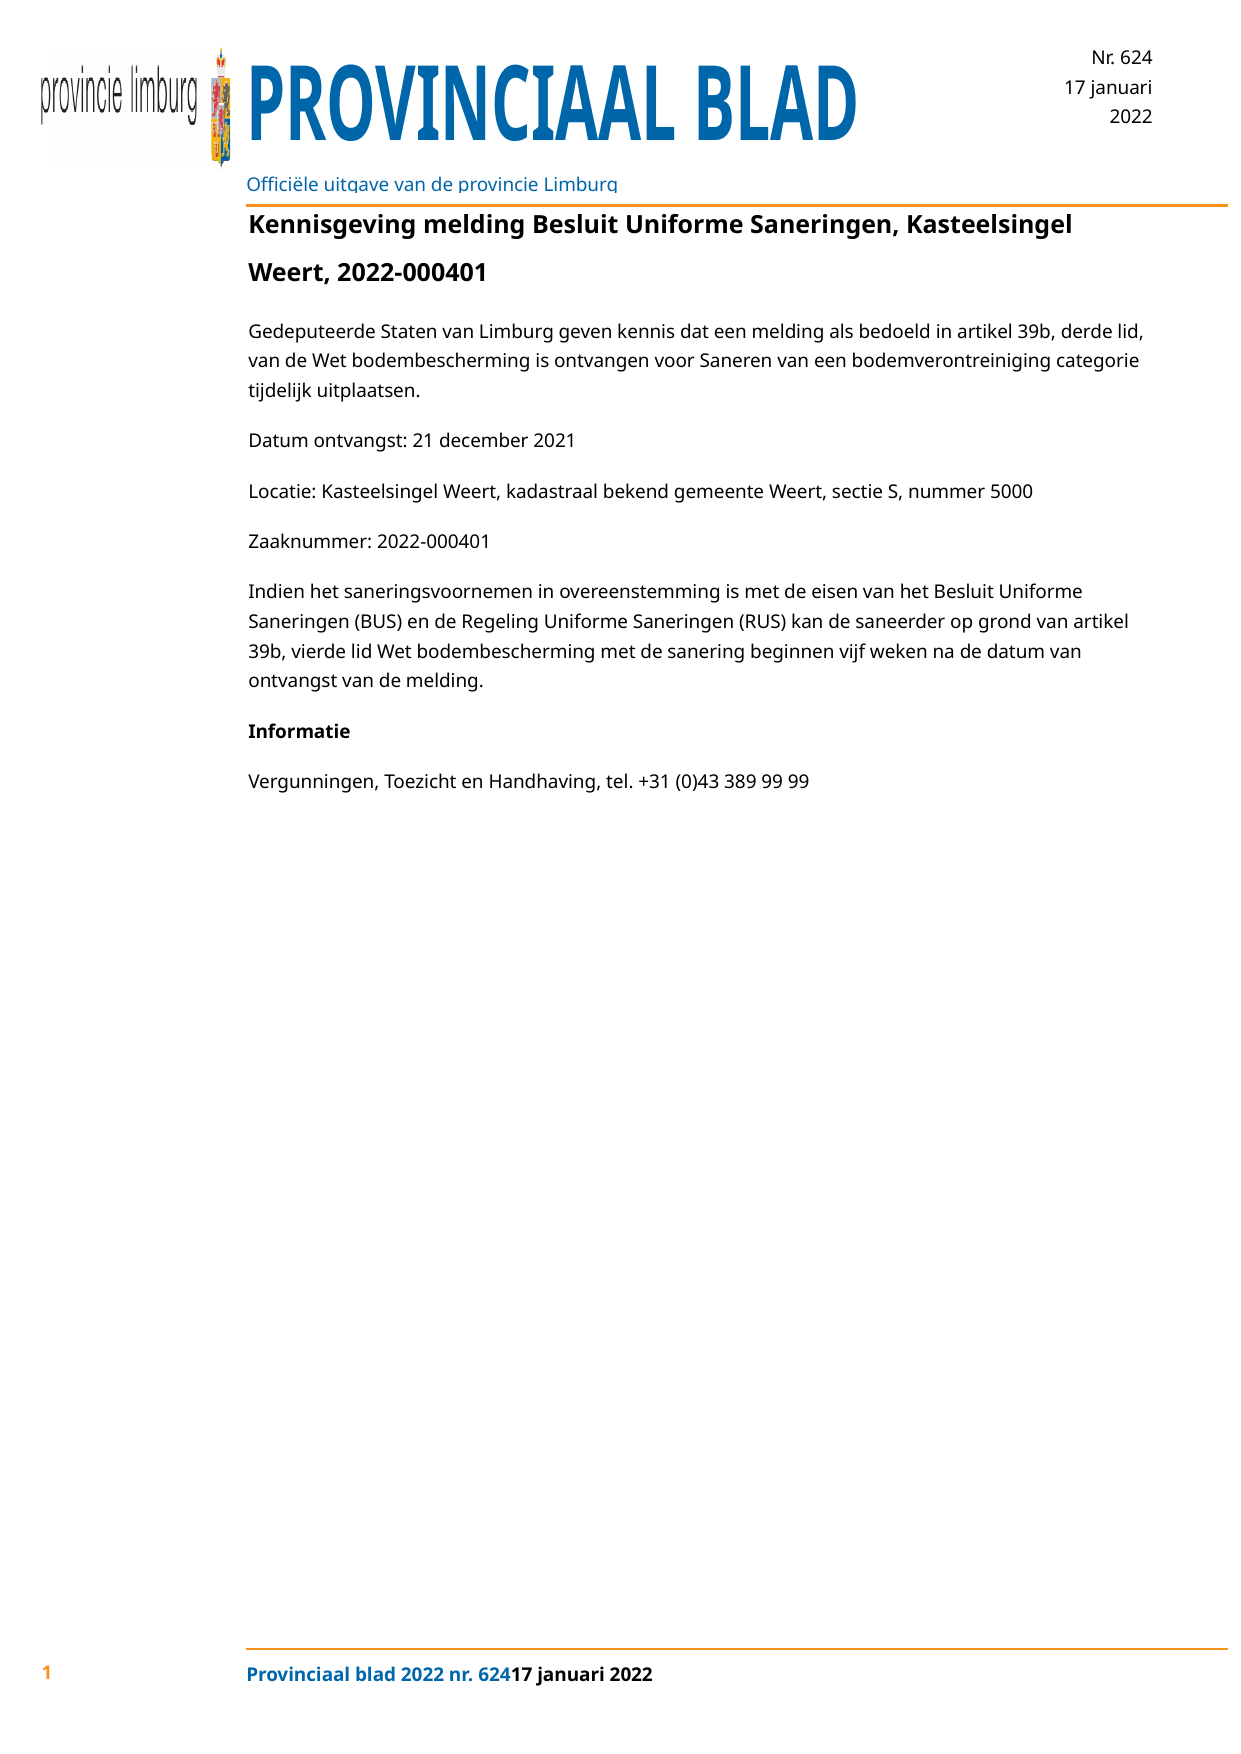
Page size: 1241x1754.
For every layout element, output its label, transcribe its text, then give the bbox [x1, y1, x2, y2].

text Datum ontvangst: 21 december 2021 [248, 427, 1152, 453]
text Locatie: Kasteelsingel Weert, kadastraal bekend gemeente Weert, sectie S, nummer 5000 [248, 478, 1152, 504]
text Informatie [248, 718, 1152, 744]
text Kennisgeving melding Besluit Uniforme Saneringen, Kasteelsingel Weert, 2022-000401 [248, 207, 1152, 288]
text Indien het saneringsvoornemen in overeenstemming is met de eisen van het Besluit Uniforme Saneringen (BUS) en de Regeling Uniforme Saneringen (RUS) kan de saneerder op grond van artikel 39b, vierde lid Wet bodembescherming met de sanering beginnen vijf weken na de datum van ontvangst van de melding. [248, 579, 1152, 693]
text Vergunningen, Toezicht en Handhaving, tel. +31 (0)43 389 99 99 [248, 768, 1152, 794]
text Gedeputeerde Staten van Limburg geven kennis dat een melding als bedoeld in artikel 39b, derde lid, van de Wet bodembescherming is ontvangen voor Saneren van een bodemverontreiniging categorie tijdelijk uitplaatsen. [248, 318, 1152, 403]
picture [41, 47, 231, 172]
text Zaaknummer: 2022-000401 [248, 528, 1152, 554]
